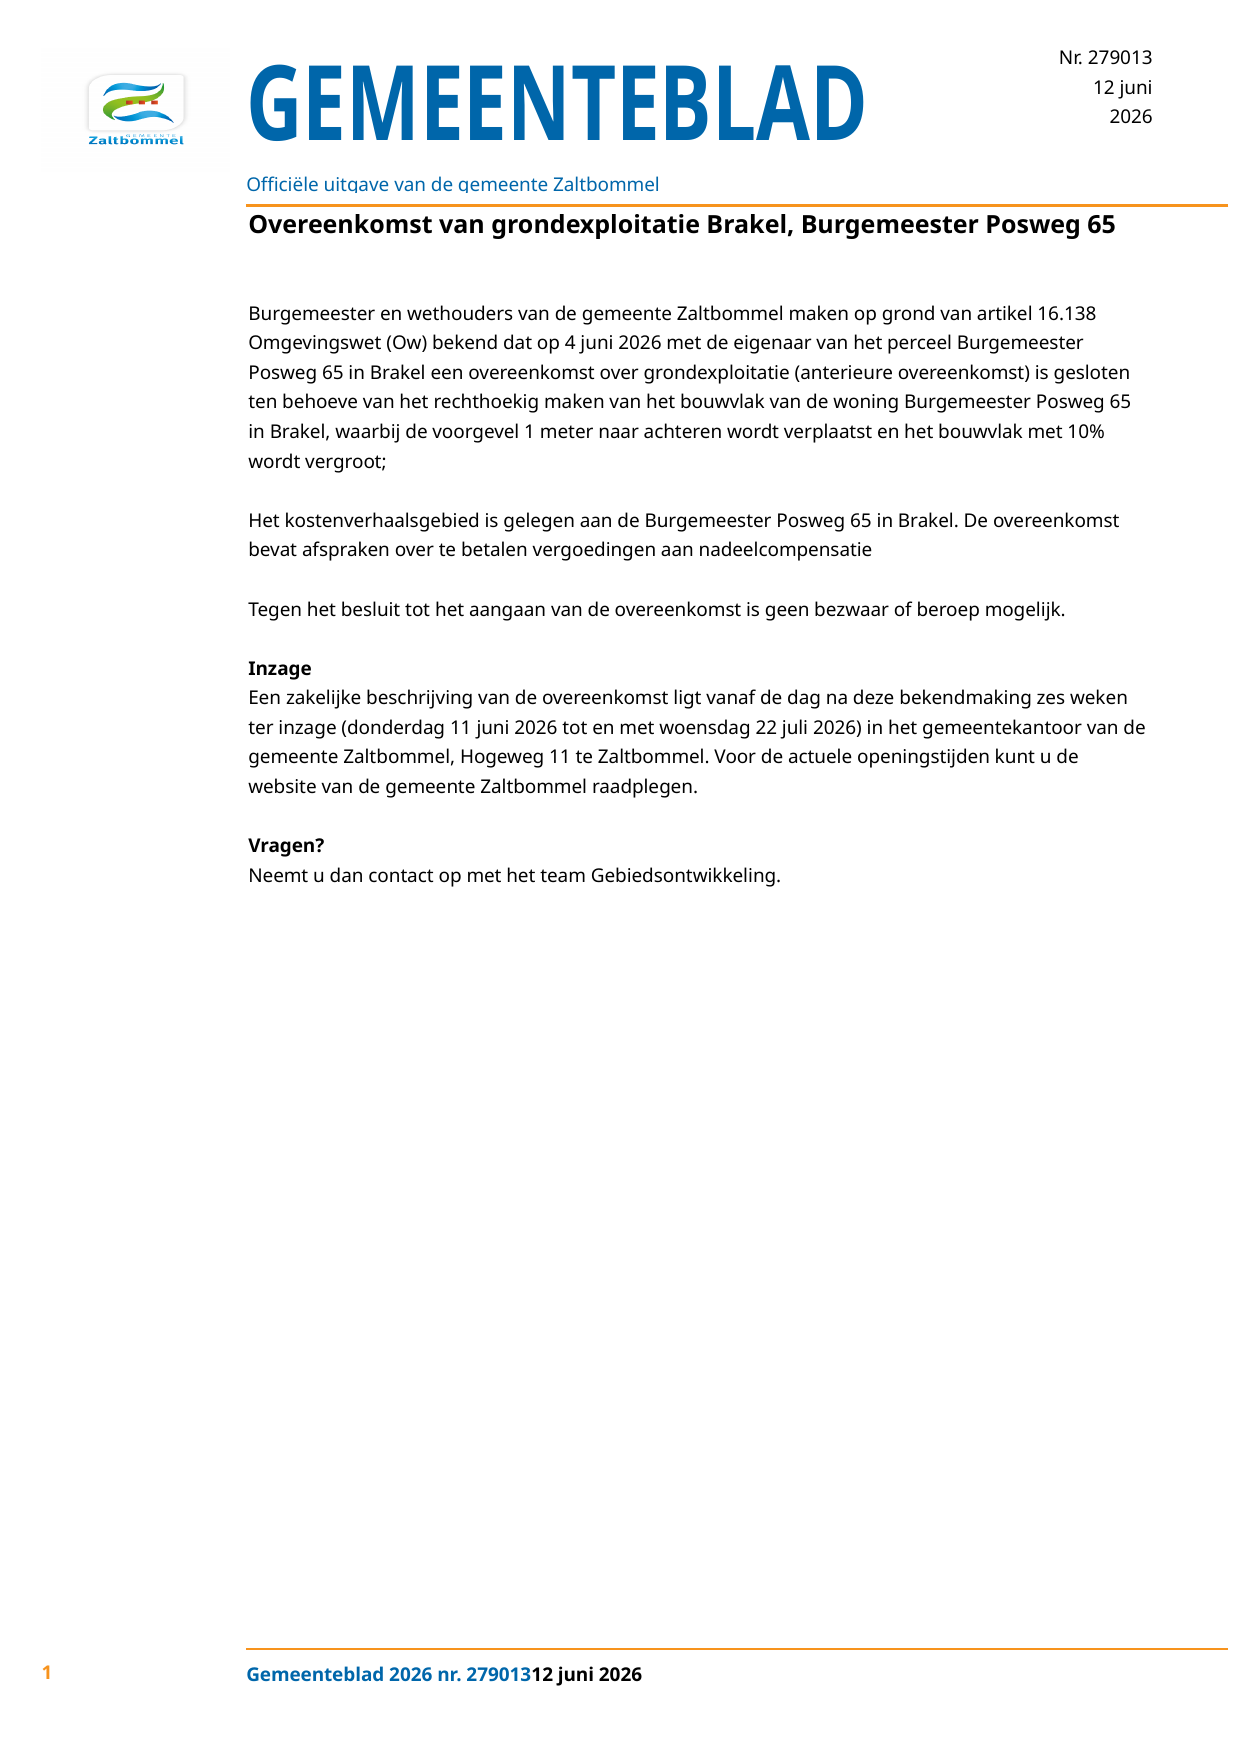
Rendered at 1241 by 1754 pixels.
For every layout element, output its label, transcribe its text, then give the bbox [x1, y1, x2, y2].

text Overeenkomst van grondexploitatie Brakel, Burgemeester Posweg 65 [248, 207, 1152, 241]
picture [41, 47, 231, 172]
text Burgemeester en wethouders van de gemeente Zaltbommel maken op grond van artikel 16.138 Omgevingswet (Ow) bekend dat op 4 juni 2026 met de eigenaar van het perceel Burgemeester Posweg 65 in Brakel een overeenkomst over grondexploitatie (anterieure overeenkomst) is gesloten ten behoeve van het rechthoekig maken van het bouwvlak van de woning Burgemeester Posweg 65 in Brakel, waarbij de voorgevel 1 meter naar achteren wordt verplaatst en het bouwvlak met 10% wordt vergroot; [248, 300, 1152, 473]
text Vragen? [248, 832, 1152, 858]
text Neemt u dan contact op met het team Gebiedsontwikkeling. [248, 862, 1152, 888]
text Inzage [248, 655, 1152, 681]
text Het kostenverhaalsgebied is gelegen aan de Burgemeester Posweg 65 in Brakel. De overeenkomst bevat afspraken over te betalen vergoedingen aan nadeelcompensatie [248, 507, 1152, 562]
text Tegen het besluit tot het aangaan van de overeenkomst is geen bezwaar of beroep mogelijk. [248, 596, 1152, 621]
text Een zakelijke beschrijving van de overeenkomst ligt vanaf de dag na deze bekendmaking zes weken ter inzage (donderdag 11 juni 2026 tot en met woensdag 22 juli 2026) in het gemeentekantoor van de gemeente Zaltbommel, Hogeweg 11 te Zaltbommel. Voor de actuele openingstijden kunt u de website van de gemeente Zaltbommel raadplegen. [248, 684, 1152, 799]
